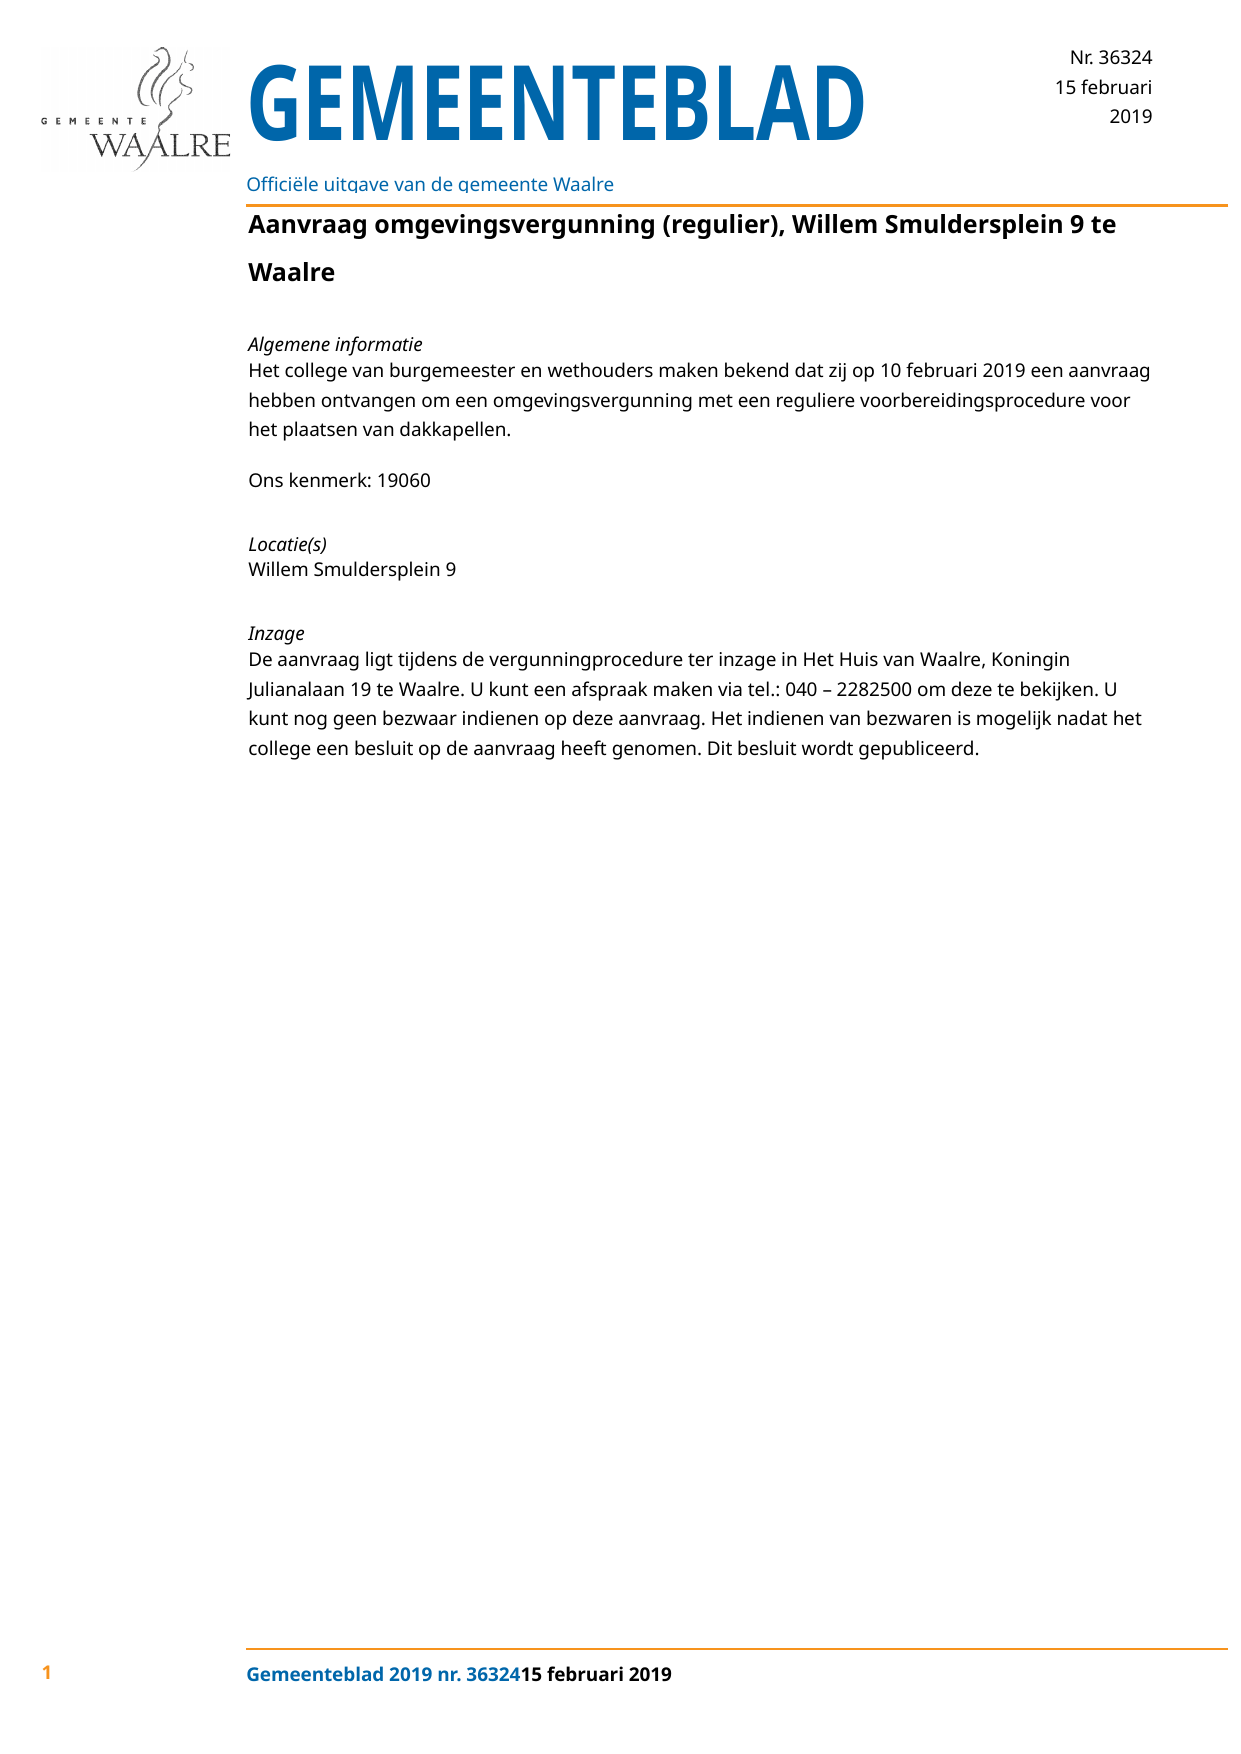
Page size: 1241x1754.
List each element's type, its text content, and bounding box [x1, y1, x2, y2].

picture [41, 47, 231, 172]
text Aanvraag omgevingsvergunning (regulier), Willem Smuldersplein 9 te Waalre [248, 207, 1152, 288]
text Inzage [248, 620, 1152, 646]
text Het college van burgemeester en wethouders maken bekend dat zij op 10 februari 2019 een aanvraag hebben ontvangen om een omgevingsvergunning met een reguliere voorbereidingsprocedure voor het plaatsen van dakkapellen. [248, 357, 1152, 442]
text De aanvraag ligt tijdens de vergunningprocedure ter inzage in Het Huis van Waalre, Koningin Julianalaan 19 te Waalre. U kunt een afspraak maken via tel.: 040 – 2282500 om deze te bekijken. U kunt nog geen bezwaar indienen op deze aanvraag. Het indienen van bezwaren is mogelijk nadat het college een besluit op de aanvraag heeft genomen. Dit besluit wordt gepubliceerd. [248, 646, 1152, 761]
text Locatie(s) [248, 531, 1152, 556]
text Willem Smuldersplein 9 [248, 556, 1152, 582]
text Algemene informatie [248, 331, 1152, 357]
text Ons kenmerk: 19060 [248, 467, 1152, 492]
